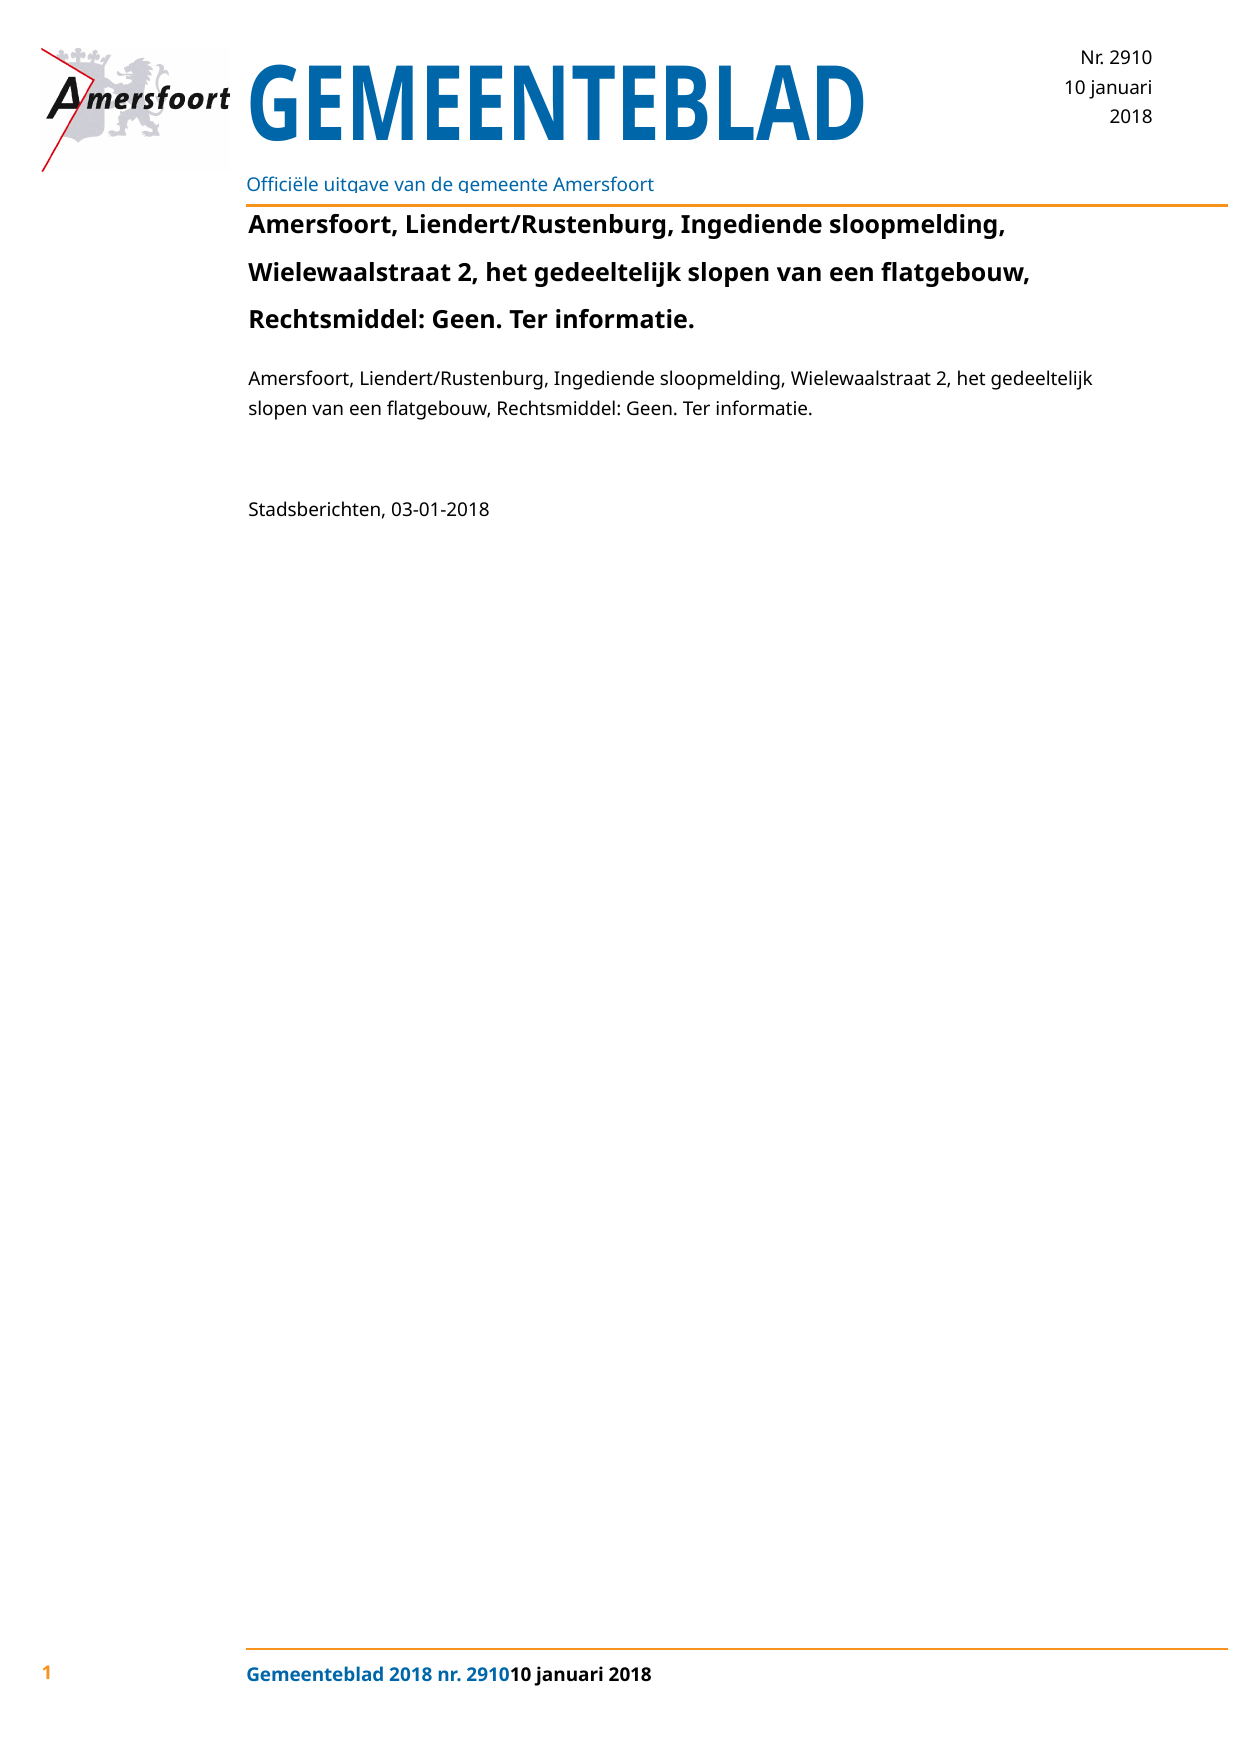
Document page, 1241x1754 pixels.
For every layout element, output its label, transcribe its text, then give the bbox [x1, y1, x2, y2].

text Amersfoort, Liendert/Rustenburg, Ingediende sloopmelding, Wielewaalstraat 2, het gedeeltelijk slopen van een flatgebouw, Rechtsmiddel: Geen. Ter informatie. [248, 366, 1152, 421]
picture [41, 47, 231, 172]
text Amersfoort, Liendert/Rustenburg, Ingediende sloopmelding, Wielewaalstraat 2, het gedeeltelijk slopen van een flatgebouw, Rechtsmiddel: Geen. Ter informatie. [248, 207, 1152, 336]
text Stadsberichten, 03-01-2018 [248, 496, 1152, 522]
